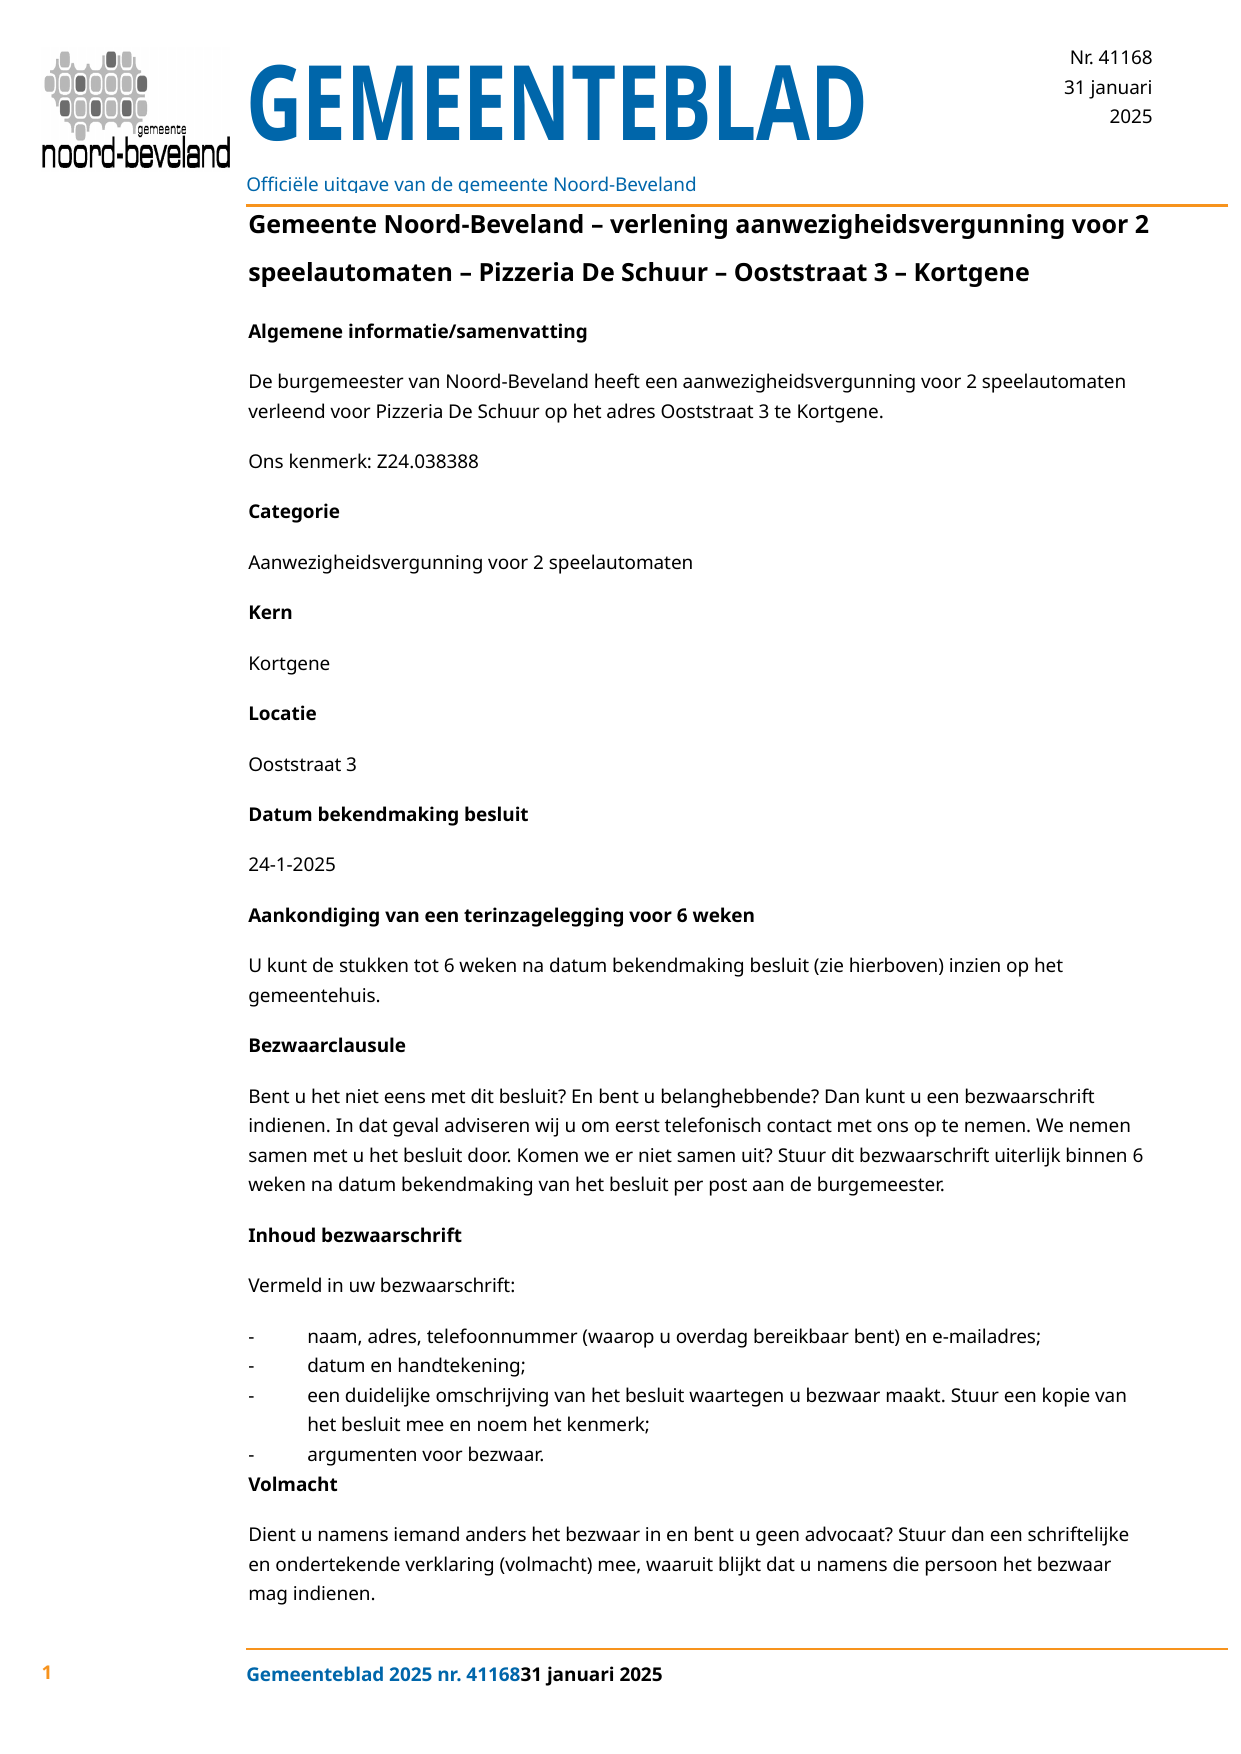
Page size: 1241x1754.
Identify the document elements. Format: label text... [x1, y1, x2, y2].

text Dient u namens iemand anders het bezwaar in en bent u geen advocaat? Stuur dan een schriftelijke en ondertekende verklaring (volmacht) mee, waaruit blijkt dat u namens die persoon het bezwaar mag indienen. [248, 1521, 1152, 1606]
text Volmacht [248, 1471, 1152, 1497]
text Kortgene [248, 650, 1152, 676]
text Ooststraat 3 [248, 751, 1152, 777]
text Categorie [248, 499, 1152, 524]
list naam, adres, telefoonnummer (waarop u overdag bereikbaar bent) en e-mailadres; [248, 1323, 1152, 1349]
list een duidelijke omschrijving van het besluit waartegen u bezwaar maakt. Stuur een kopie van het besluit mee en noem het kenmerk; [248, 1382, 1152, 1437]
text Algemene informatie/samenvatting [248, 318, 1152, 344]
text Aanwezigheidsvergunning voor 2 speelautomaten [248, 549, 1152, 575]
text 24-1-2025 [248, 852, 1152, 877]
text Vermeld in uw bezwaarschrift: [248, 1272, 1152, 1298]
text Locatie [248, 700, 1152, 726]
text Kern [248, 599, 1152, 625]
list datum en handtekening; [248, 1352, 1152, 1378]
text Datum bekendmaking besluit [248, 801, 1152, 827]
text De burgemeester van Noord-Beveland heeft een aanwezigheidsvergunning voor 2 speelautomaten verleend voor Pizzeria De Schuur op het adres Ooststraat 3 te Kortgene. [248, 368, 1152, 424]
text Gemeente Noord-Beveland – verlening aanwezigheidsvergunning voor 2 speelautomaten – Pizzeria De Schuur – Ooststraat 3 – Kortgene [248, 207, 1152, 288]
text U kunt de stukken tot 6 weken na datum bekendmaking besluit (zie hierboven) inzien op het gemeentehuis. [248, 952, 1152, 1008]
text Bent u het niet eens met dit besluit? En bent u belanghebbende? Dan kunt u een bezwaarschrift indienen. In dat geval adviseren wij u om eerst telefonisch contact met ons op te nemen. We nemen samen met u het besluit door. Komen we er niet samen uit? Stuur dit bezwaarschrift uiterlijk binnen 6 weken na datum bekendmaking van het besluit per post aan de burgemeester. [248, 1083, 1152, 1197]
text Ons kenmerk: Z24.038388 [248, 448, 1152, 474]
list argumenten voor bezwaar. [248, 1441, 1152, 1467]
text Bezwaarclausule [248, 1032, 1152, 1058]
text Aankondiging van een terinzagelegging voor 6 weken [248, 902, 1152, 928]
text Inhoud bezwaarschrift [248, 1222, 1152, 1248]
picture [41, 47, 231, 172]
